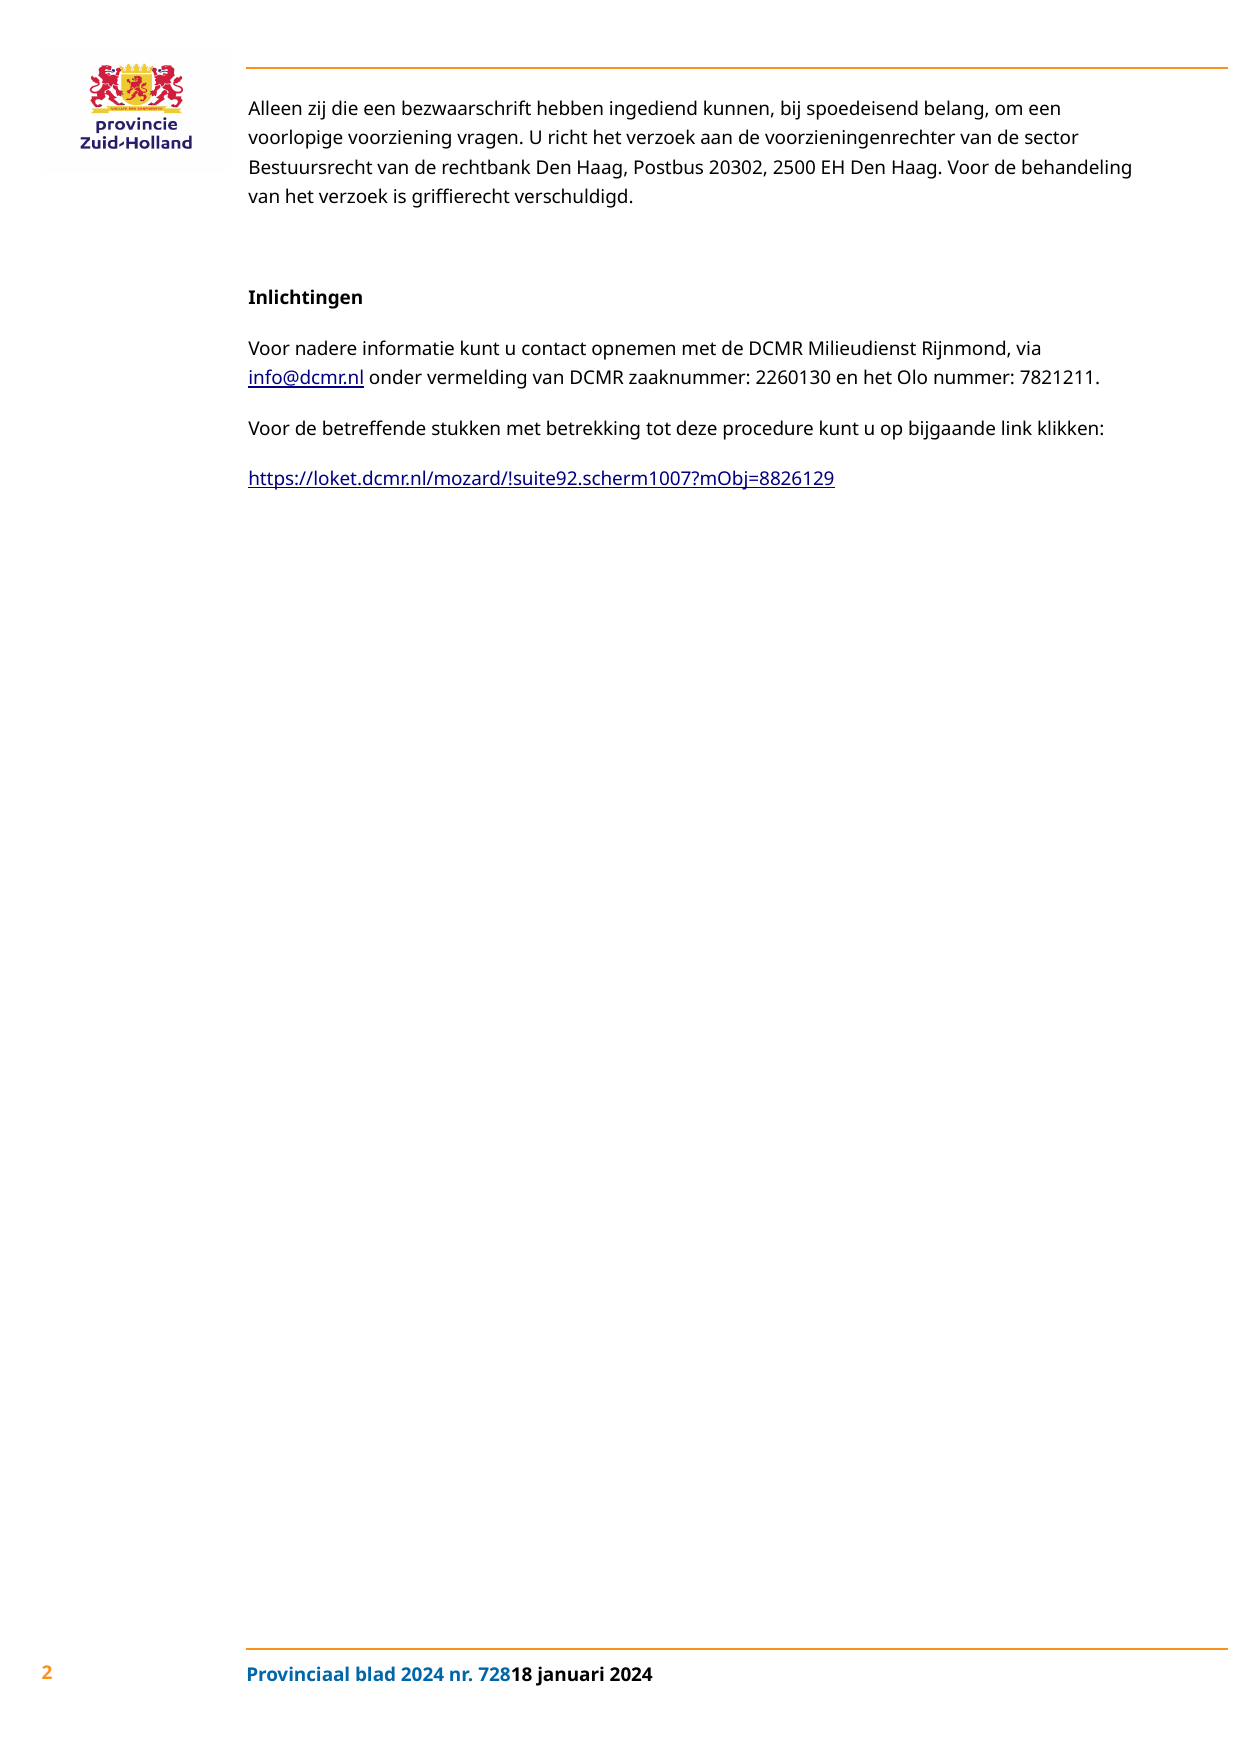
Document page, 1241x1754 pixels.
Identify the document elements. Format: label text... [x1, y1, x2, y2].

text Voor nadere informatie kunt u contact opnemen met de DCMR Milieudienst Rijnmond, via info@dcmr.nl onder vermelding van DCMR zaaknummer: 2260130 en het Olo nummer: 7821211. [248, 335, 1152, 390]
text Inlichtingen [248, 284, 1152, 310]
text Voor de betreffende stukken met betrekking tot deze procedure kunt u op bijgaande link klikken: [248, 415, 1152, 441]
text https://loket.dcmr.nl/mozard/!suite92.scherm1007?mObj=8826129 [248, 465, 1152, 491]
picture [41, 47, 231, 172]
text Alleen zij die een bezwaarschrift hebben ingediend kunnen, bij spoedeisend belang, om een voorlopige voorziening vragen. U richt het verzoek aan de voorzieningenrechter van de sector Bestuursrecht van de rechtbank Den Haag, Postbus 20302, 2500 EH Den Haag. Voor de behandeling van het verzoek is griffierecht verschuldigd. [248, 95, 1152, 209]
